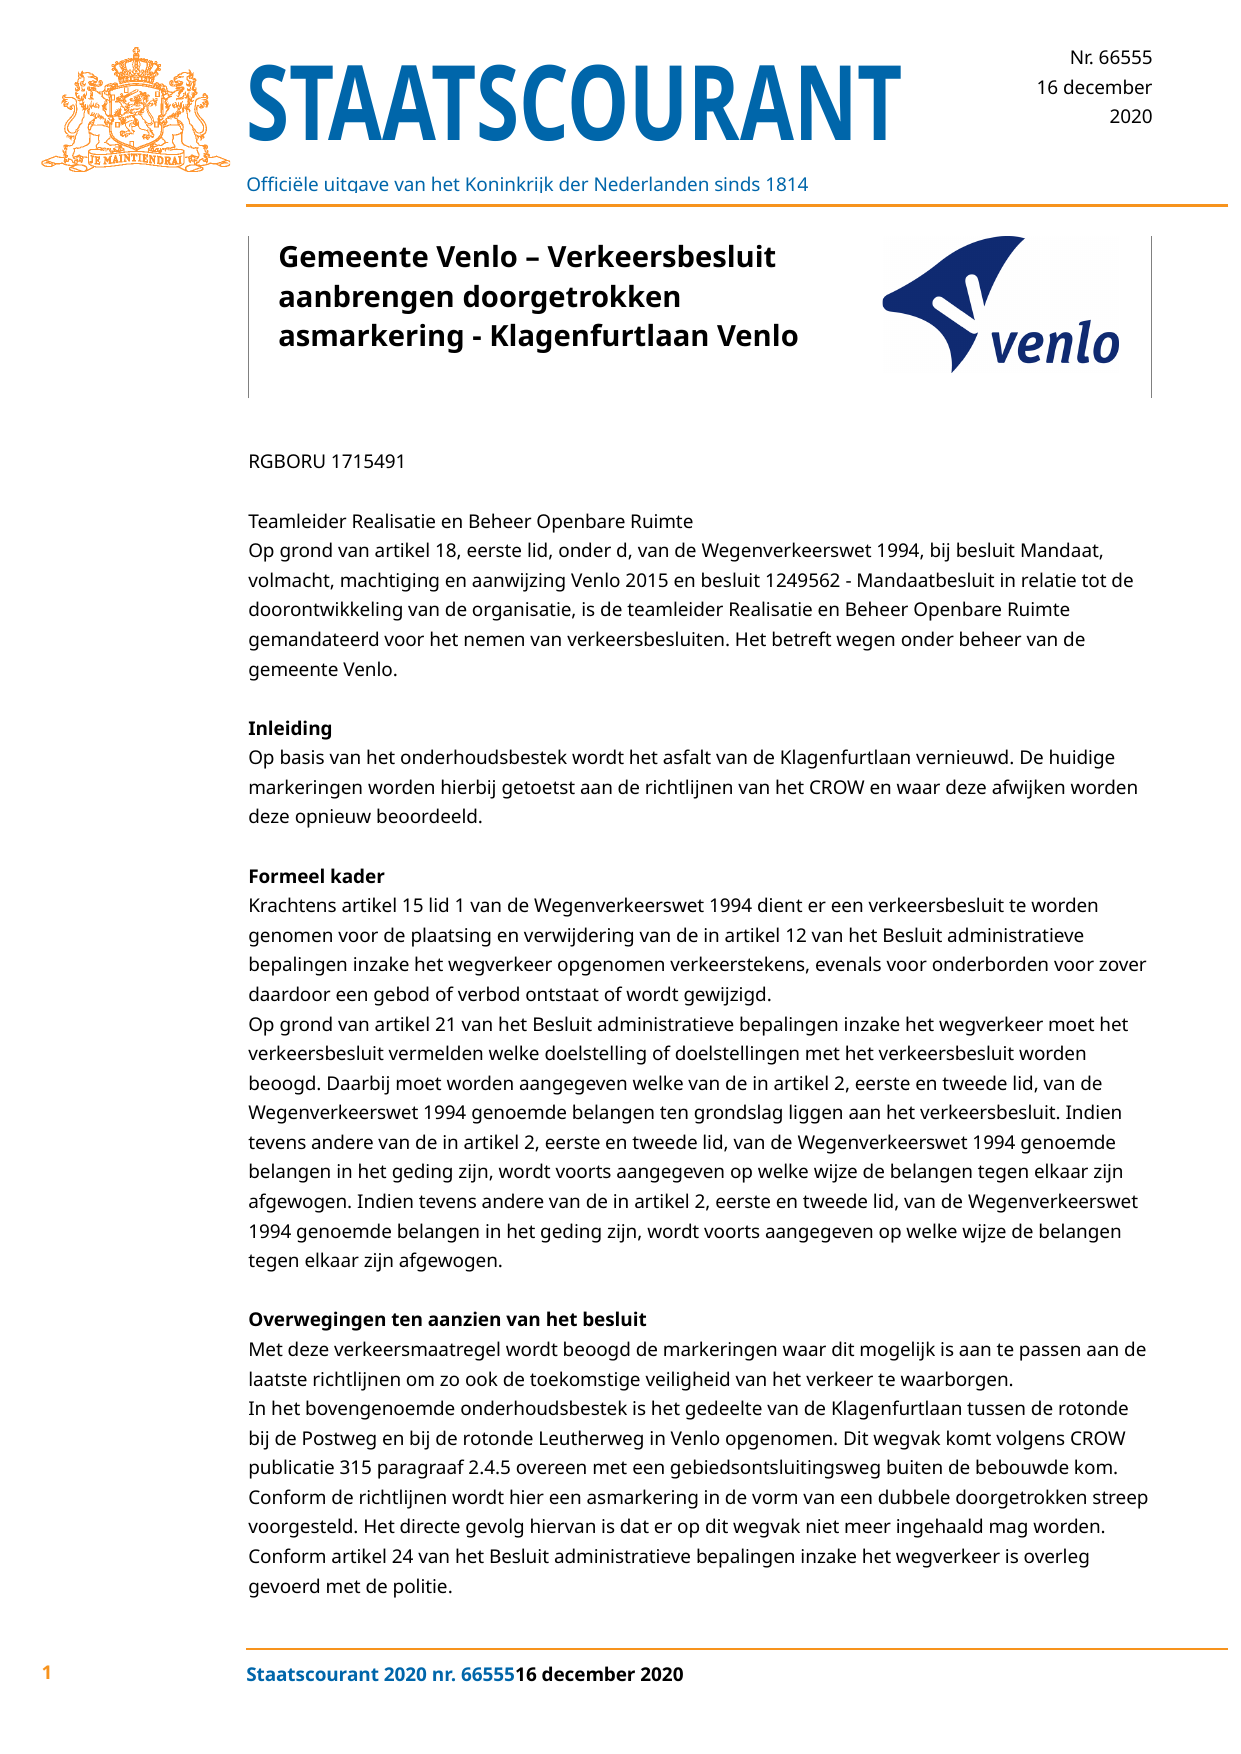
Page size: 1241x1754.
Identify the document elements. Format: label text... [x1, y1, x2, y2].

text Inleiding [248, 715, 1152, 741]
picture [882, 236, 1119, 373]
table_header Gemeente Venlo – Verkeersbesluit aanbrengen doorgetrokken asmarkering - Klagenfurtlaan Venlo [249, 236, 850, 398]
text Conform artikel 24 van het Besluit administratieve bepalingen inzake het wegverkeer is overleg gevoerd met de politie. [248, 1543, 1152, 1598]
text Op grond van artikel 21 van het Besluit administratieve bepalingen inzake het wegverkeer moet het verkeersbesluit vermelden welke doelstelling of doelstellingen met het verkeersbesluit worden beoogd. Daarbij moet worden aangegeven welke van de in artikel 2, eerste en tweede lid, van de Wegenverkeerswet 1994 genoemde belangen ten grondslag liggen aan het verkeersbesluit. Indien tevens andere van de in artikel 2, eerste en tweede lid, van de Wegenverkeerswet 1994 genoemde belangen in het geding zijn, wordt voorts aangegeven op welke wijze de belangen tegen elkaar zijn afgewogen. Indien tevens andere van de in artikel 2, eerste en tweede lid, van de Wegenverkeerswet 1994 genoemde belangen in het geding zijn, wordt voorts aangegeven op welke wijze de belangen tegen elkaar zijn afgewogen. [248, 1011, 1152, 1273]
text Teamleider Realisatie en Beheer Openbare Ruimte [248, 508, 1152, 533]
text Op grond van artikel 18, eerste lid, onder d, van de Wegenverkeerswet 1994, bij besluit Mandaat, volmacht, machtiging en aanwijzing Venlo 2015 en besluit 1249562 - Mandaatbesluit in relatie tot de doorontwikkeling van de organisatie, is de teamleider Realisatie en Beheer Openbare Ruimte gemandateerd voor het nemen van verkeersbesluiten. Het betreft wegen onder beheer van de gemeente Venlo. [248, 537, 1152, 681]
text In het bovengenoemde onderhoudsbestek is het gedeelte van de Klagenfurtlaan tussen de rotonde bij de Postweg en bij de rotonde Leutherweg in Venlo opgenomen. Dit wegvak komt volgens CROW publicatie 315 paragraaf 2.4.5 overeen met een gebiedsontsluitingsweg buiten de bebouwde kom. Conform de richtlijnen wordt hier een asmarkering in de vorm van een dubbele doorgetrokken streep voorgesteld. Het directe gevolg hiervan is dat er op dit wegvak niet meer ingehaald mag worden. [248, 1395, 1152, 1539]
text Overwegingen ten aanzien van het besluit [248, 1307, 1152, 1332]
text Krachtens artikel 15 lid 1 van de Wegenverkeerswet 1994 dient er een verkeersbesluit te worden genomen voor de plaatsing en verwijdering van de in artikel 12 van het Besluit administratieve bepalingen inzake het wegverkeer opgenomen verkeerstekens, evenals voor onderborden voor zover daardoor een gebod of verbod ontstaat of wordt gewijzigd. [248, 892, 1152, 1007]
text Formeel kader [248, 863, 1152, 888]
text RGBORU 1715491 [248, 449, 1152, 474]
picture [41, 47, 231, 172]
text Met deze verkeersmaatregel wordt beoogd de markeringen waar dit mogelijk is aan te passen aan de laatste richtlijnen om zo ook de toekomstige veiligheid van het verkeer te waarborgen. [248, 1336, 1152, 1391]
text Op basis van het onderhoudsbestek wordt het asfalt van de Klagenfurtlaan vernieuwd. De huidige markeringen worden hierbij getoetst aan de richtlijnen van het CROW en waar deze afwijken worden deze opnieuw beoordeeld. [248, 744, 1152, 829]
table_header [850, 236, 1151, 398]
